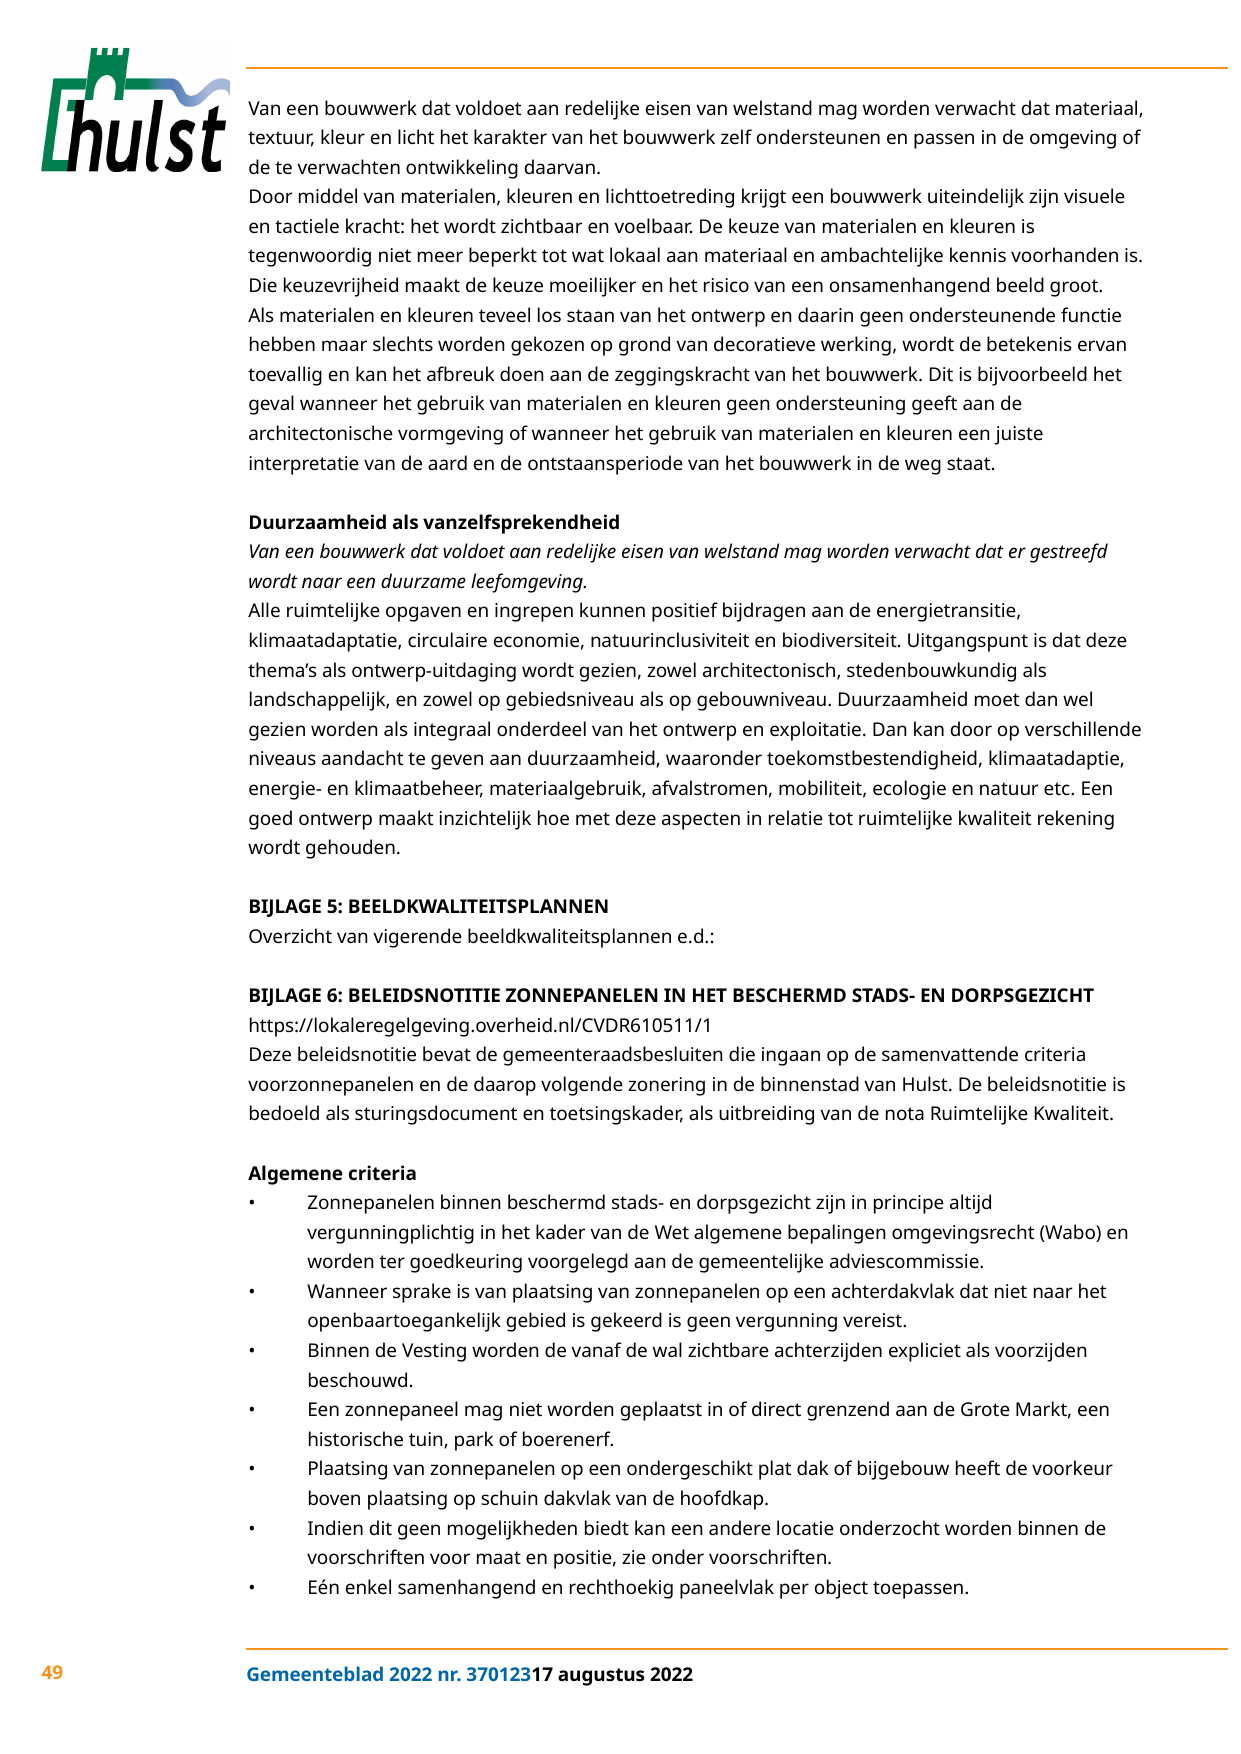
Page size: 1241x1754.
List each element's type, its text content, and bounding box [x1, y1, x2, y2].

text Van een bouwwerk dat voldoet aan redelijke eisen van welstand mag worden verwacht dat er gestreefd wordt naar een duurzame leefomgeving. [248, 538, 1152, 594]
text Door middel van materialen, kleuren en lichttoetreding krijgt een bouwwerk uiteindelijk zijn visuele en tactiele kracht: het wordt zichtbaar en voelbaar. De keuze van materialen en kleuren is tegenwoordig niet meer beperkt tot wat lokaal aan materiaal en ambachtelijke kennis voorhanden is. Die keuzevrijheid maakt de keuze moeilijker en het risico van een onsamenhangend beeld groot. [248, 183, 1152, 298]
list Plaatsing van zonnepanelen op een ondergeschikt plat dak of bijgebouw heeft de voorkeur boven plaatsing op schuin dakvlak van de hoofdkap. [248, 1456, 1152, 1511]
list Indien dit geen mogelijkheden biedt kan een andere locatie onderzocht worden binnen de voorschriften voor maat en positie, zie onder voorschriften. [248, 1515, 1152, 1570]
text Alle ruimtelijke opgaven en ingrepen kunnen positief bijdragen aan de energietransitie, klimaatadaptatie, circulaire economie, natuurinclusiviteit en biodiversiteit. Uitgangspunt is dat deze thema’s als ontwerp-uitdaging wordt gezien, zowel architectonisch, stedenbouwkundig als landschappelijk, en zowel op gebiedsniveau als op gebouwniveau. Duurzaamheid moet dan wel gezien worden als integraal onderdeel van het ontwerp en exploitatie. Dan kan door op verschillende niveaus aandacht te geven aan duurzaamheid, waaronder toekomstbestendigheid, klimaatadaptie, energie- en klimaatbeheer, materiaalgebruik, afvalstromen, mobiliteit, ecologie en natuur etc. Een goed ontwerp maakt inzichtelijk hoe met deze aspecten in relatie tot ruimtelijke kwaliteit rekening wordt gehouden. [248, 598, 1152, 860]
text BIJLAGE 6: BELEIDSNOTITIE ZONNEPANELEN IN HET BESCHERMD STADS- EN DORPSGEZICHT [248, 982, 1152, 1008]
picture [41, 47, 231, 172]
text Overzicht van vigerende beeldkwaliteitsplannen e.d.: [248, 923, 1152, 949]
text Deze beleidsnotitie bevat de gemeenteraadsbesluiten die ingaan op de samenvattende criteria voorzonnepanelen en de daarop volgende zonering in de binnenstad van Hulst. De beleidsnotitie is bedoeld als sturingsdocument en toetsingskader, als uitbreiding van de nota Ruimtelijke Kwaliteit. [248, 1041, 1152, 1126]
text https://lokaleregelgeving.overheid.nl/CVDR610511/1 [248, 1012, 1152, 1038]
list Zonnepanelen binnen beschermd stads- en dorpsgezicht zijn in principe altijd vergunningplichtig in het kader van de Wet algemene bepalingen omgevingsrecht (Wabo) en worden ter goedkeuring voorgelegd aan de gemeentelijke adviescommissie. [248, 1189, 1152, 1274]
list Een zonnepaneel mag niet worden geplaatst in of direct grenzend aan de Grote Markt, een historische tuin, park of boerenerf. [248, 1396, 1152, 1452]
text Van een bouwwerk dat voldoet aan redelijke eisen van welstand mag worden verwacht dat materiaal, textuur, kleur en licht het karakter van het bouwwerk zelf ondersteunen en passen in de omgeving of de te verwachten ontwikkeling daarvan. [248, 95, 1152, 180]
text Duurzaamheid als vanzelfsprekendheid [248, 509, 1152, 535]
text Als materialen en kleuren teveel los staan van het ontwerp en daarin geen ondersteunende functie hebben maar slechts worden gekozen op grond van decoratieve werking, wordt de betekenis ervan toevallig en kan het afbreuk doen aan de zeggingskracht van het bouwwerk. Dit is bijvoorbeeld het geval wanneer het gebruik van materialen en kleuren geen ondersteuning geeft aan de architectonische vormgeving of wanneer het gebruik van materialen en kleuren een juiste interpretatie van de aard en de ontstaansperiode van het bouwwerk in de weg staat. [248, 302, 1152, 476]
list Binnen de Vesting worden de vanaf de wal zichtbare achterzijden expliciet als voorzijden beschouwd. [248, 1337, 1152, 1393]
list Wanneer sprake is van plaatsing van zonnepanelen op een achterdakvlak dat niet naar het openbaartoegankelijk gebied is gekeerd is geen vergunning vereist. [248, 1278, 1152, 1333]
text BIJLAGE 5: BEELDKWALITEITSPLANNEN [248, 893, 1152, 919]
text Algemene criteria [248, 1160, 1152, 1186]
list Eén enkel samenhangend en rechthoekig paneelvlak per object toepassen. [248, 1574, 1152, 1600]
